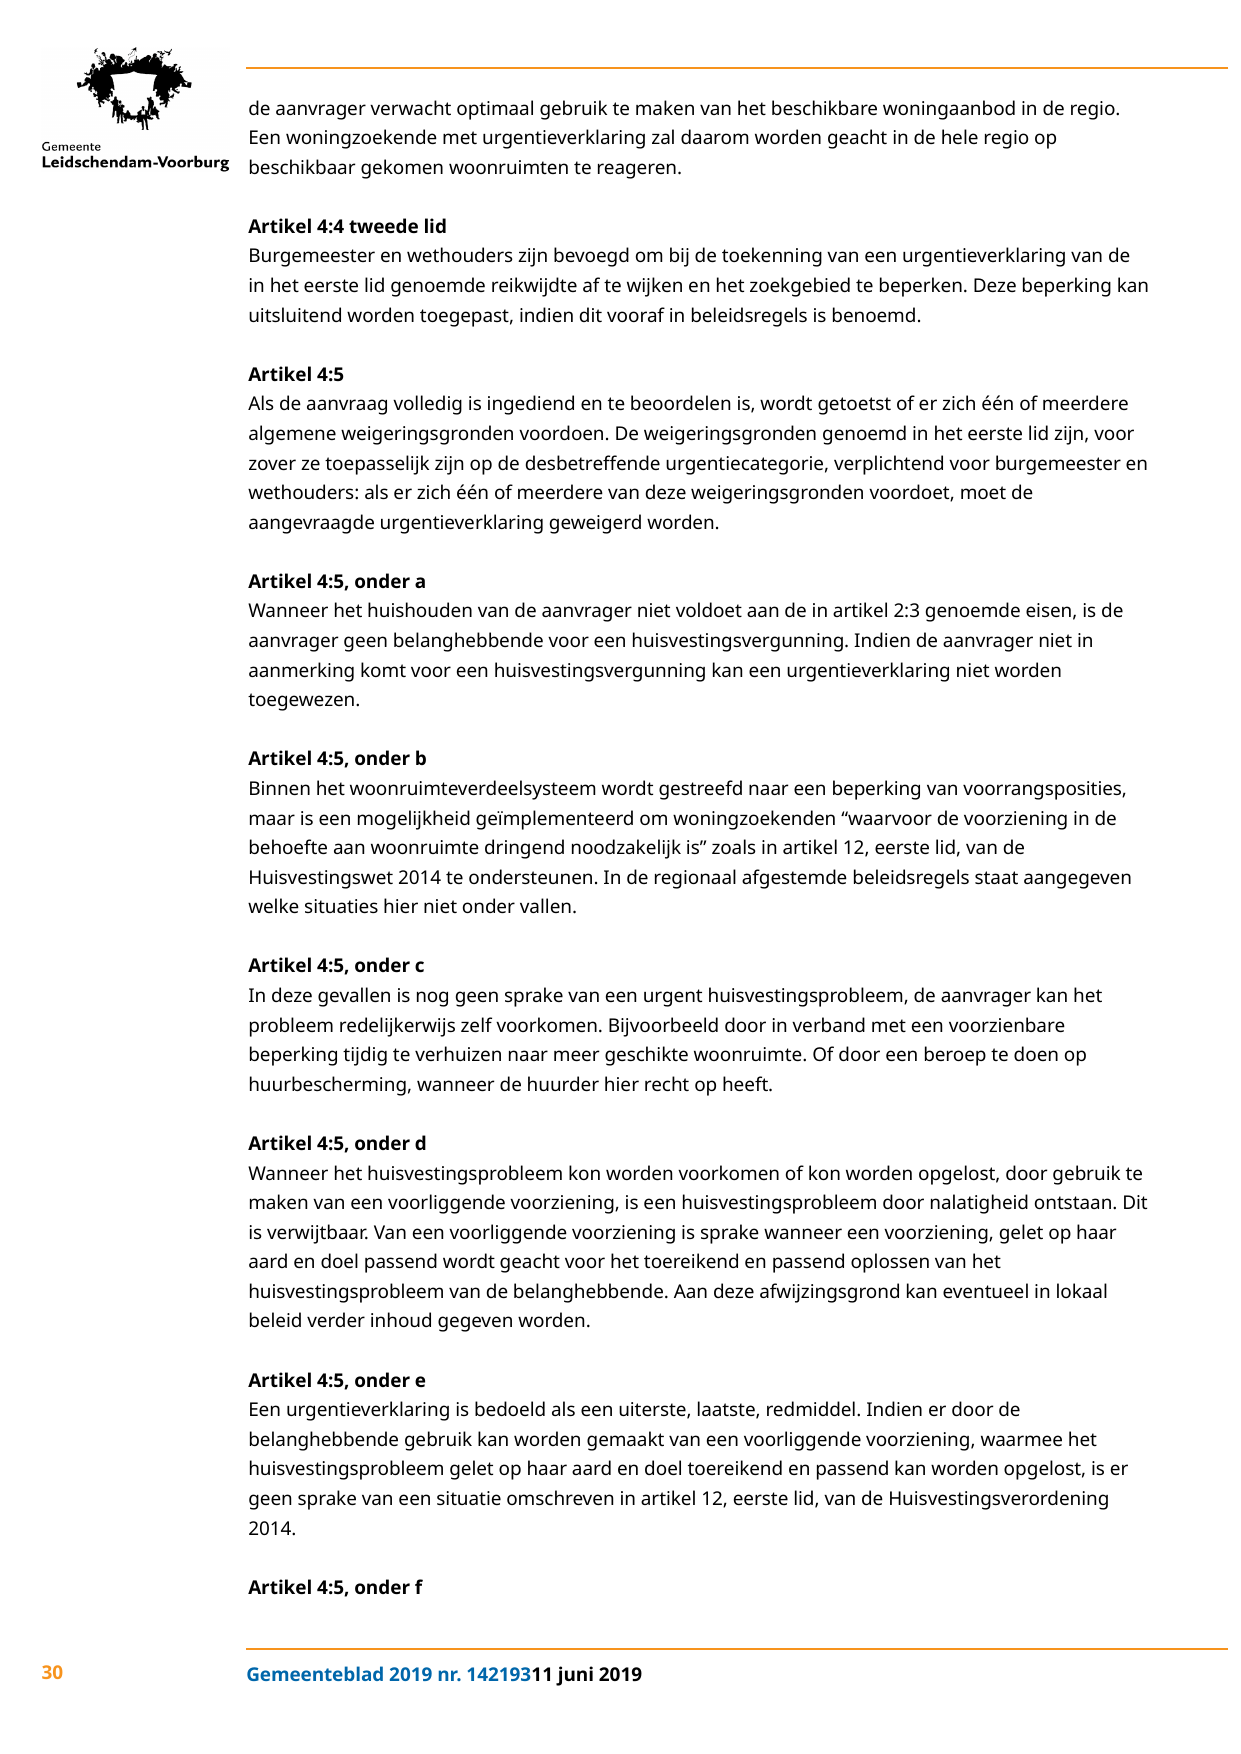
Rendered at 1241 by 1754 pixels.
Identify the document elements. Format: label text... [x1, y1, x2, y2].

text Een urgentieverklaring is bedoeld als een uiterste, laatste, redmiddel. Indien er door de belanghebbende gebruik kan worden gemaakt van een voorliggende voorziening, waarmee het huisvestingsprobleem gelet op haar aard en doel toereikend en passend kan worden opgelost, is er geen sprake van een situatie omschreven in artikel 12, eerste lid, van de Huisvestingsverordening 2014. [248, 1396, 1152, 1541]
text In deze gevallen is nog geen sprake van een urgent huisvestingsprobleem, de aanvrager kan het probleem redelijkerwijs zelf voorkomen. Bijvoorbeeld door in verband met een voorzienbare beperking tijdig te verhuizen naar meer geschikte woonruimte. Of door een beroep te doen op huurbescherming, wanneer de huurder hier recht op heeft. [248, 982, 1152, 1097]
text Wanneer het huisvestingsprobleem kon worden voorkomen of kon worden opgelost, door gebruik te maken van een voorliggende voorziening, is een huisvestingsprobleem door nalatigheid ontstaan. Dit is verwijtbaar. Van een voorliggende voorziening is sprake wanneer een voorziening, gelet op haar aard en doel passend wordt geacht voor het toereikend en passend oplossen van het huisvestingsprobleem van de belanghebbende. Aan deze afwijzingsgrond kan eventueel in lokaal beleid verder inhoud gegeven worden. [248, 1160, 1152, 1333]
text Artikel 4:5 [248, 361, 1152, 387]
text Artikel 4:5, onder e [248, 1367, 1152, 1393]
text Wanneer het huishouden van de aanvrager niet voldoet aan de in artikel 2:3 genoemde eisen, is de aanvrager geen belanghebbende voor een huisvestingsvergunning. Indien de aanvrager niet in aanmerking komt voor een huisvestingsvergunning kan een urgentieverklaring niet worden toegewezen. [248, 598, 1152, 712]
text Burgemeester en wethouders zijn bevoegd om bij de toekenning van een urgentieverklaring van de in het eerste lid genoemde reikwijdte af te wijken en het zoekgebied te beperken. Deze beperking kan uitsluitend worden toegepast, indien dit vooraf in beleidsregels is benoemd. [248, 243, 1152, 328]
text Als de aanvraag volledig is ingediend en te beoordelen is, wordt getoetst of er zich één of meerdere algemene weigeringsgronden voordoen. De weigeringsgronden genoemd in het eerste lid zijn, voor zover ze toepasselijk zijn op de desbetreffende urgentiecategorie, verplichtend voor burgemeester en wethouders: als er zich één of meerdere van deze weigeringsgronden voordoet, moet de aangevraagde urgentieverklaring geweigerd worden. [248, 391, 1152, 535]
text Artikel 4:5, onder f [248, 1574, 1152, 1600]
text Artikel 4:4 tweede lid [248, 213, 1152, 239]
text Artikel 4:5, onder b [248, 746, 1152, 771]
text Artikel 4:5, onder a [248, 568, 1152, 594]
text Binnen het woonruimteverdeelsysteem wordt gestreefd naar een beperking van voorrangsposities, maar is een mogelijkheid geïmplementeerd om woningzoekenden “waarvoor de voorziening in de behoefte aan woonruimte dringend noodzakelijk is” zoals in artikel 12, eerste lid, van de Huisvestingswet 2014 te ondersteunen. In de regionaal afgestemde beleidsregels staat aangegeven welke situaties hier niet onder vallen. [248, 775, 1152, 919]
text Artikel 4:5, onder c [248, 953, 1152, 978]
text de aanvrager verwacht optimaal gebruik te maken van het beschikbare woningaanbod in de regio. Een woningzoekende met urgentieverklaring zal daarom worden geacht in de hele regio op beschikbaar gekomen woonruimten te reageren. [248, 95, 1152, 180]
text Artikel 4:5, onder d [248, 1130, 1152, 1156]
picture [41, 47, 231, 172]
